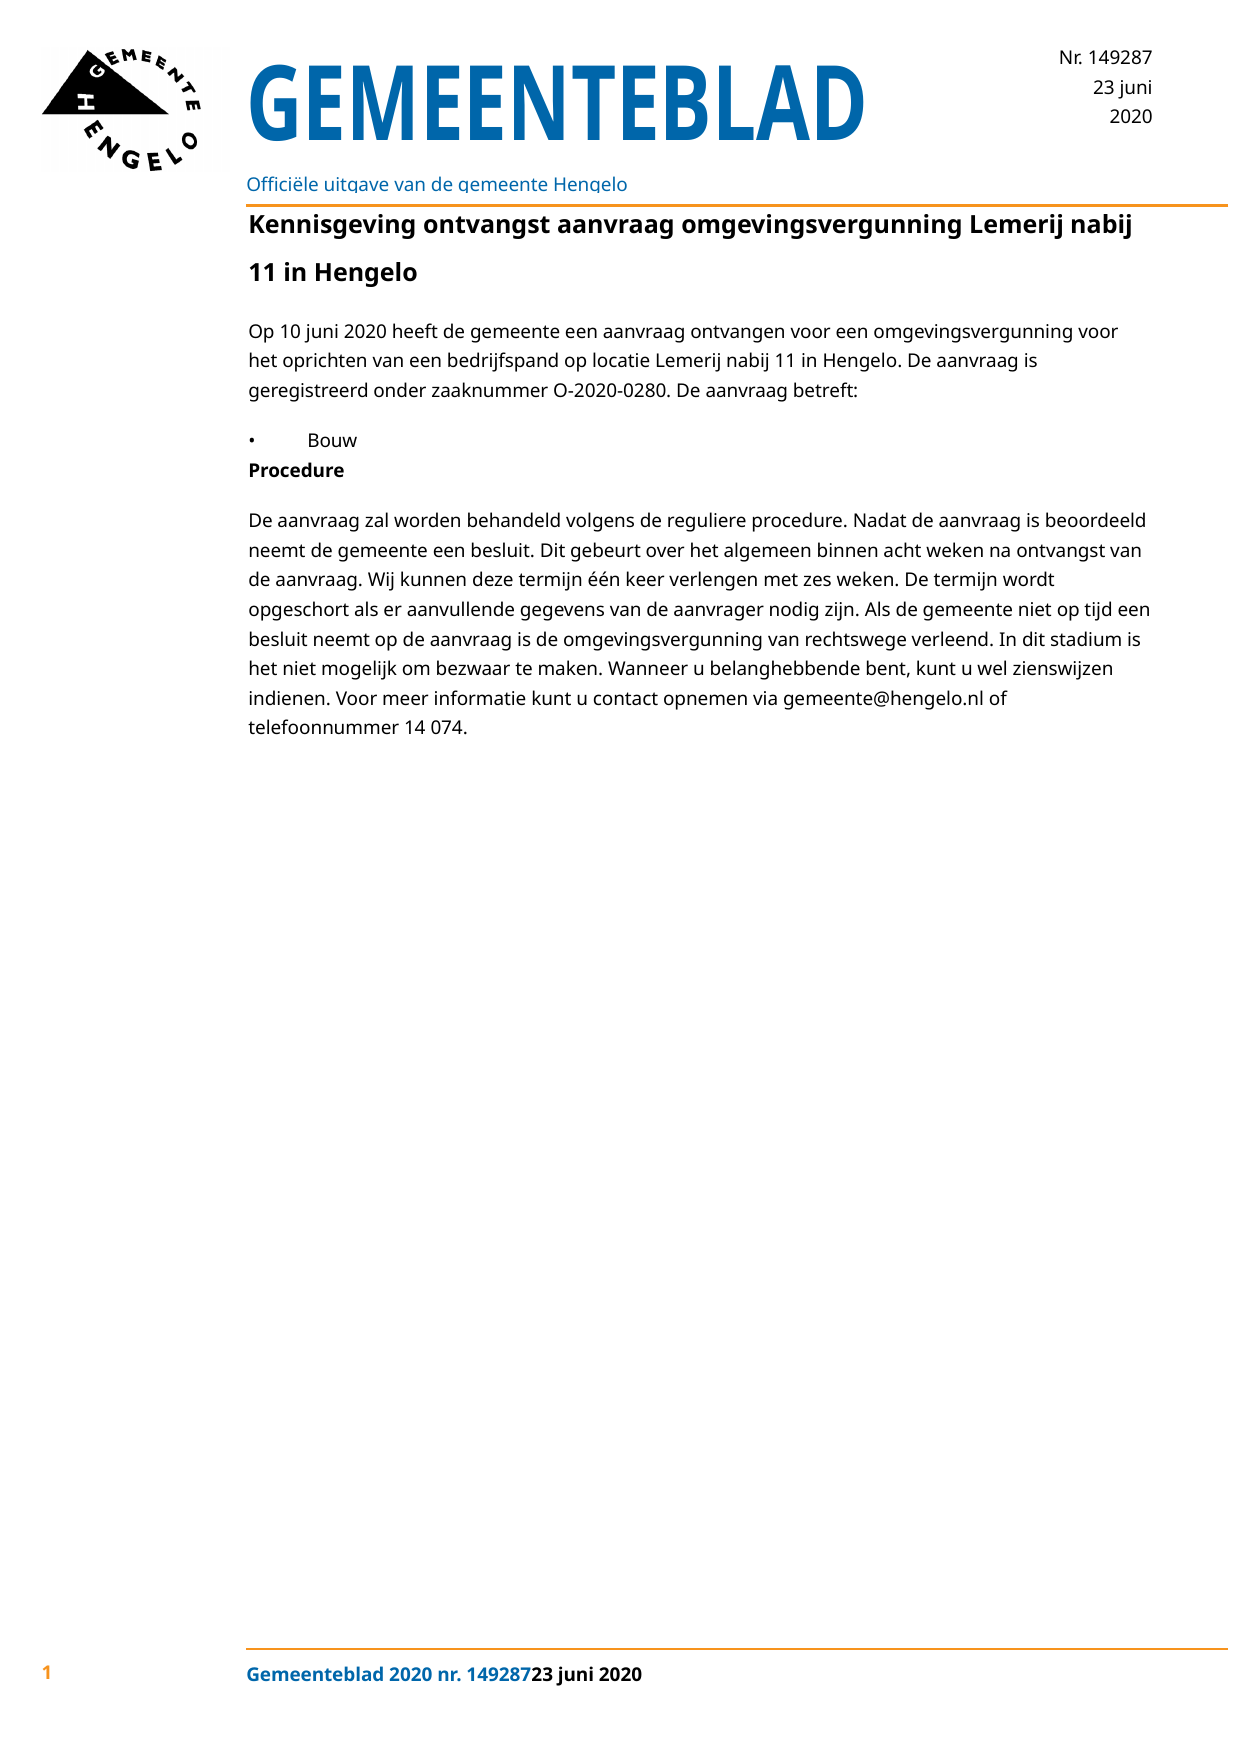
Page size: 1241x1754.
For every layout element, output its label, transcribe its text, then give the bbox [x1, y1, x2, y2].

text Op 10 juni 2020 heeft de gemeente een aanvraag ontvangen voor een omgevingsvergunning voor het oprichten van een bedrijfspand op locatie Lemerij nabij 11 in Hengelo. De aanvraag is geregistreerd onder zaaknummer O-2020-0280. De aanvraag betreft: [248, 318, 1152, 403]
text Procedure [248, 457, 1152, 483]
text De aanvraag zal worden behandeld volgens de reguliere procedure. Nadat de aanvraag is beoordeeld neemt de gemeente een besluit. Dit gebeurt over het algemeen binnen acht weken na ontvangst van de aanvraag. Wij kunnen deze termijn één keer verlengen met zes weken. De termijn wordt opgeschort als er aanvullende gegevens van de aanvrager nodig zijn. Als de gemeente niet op tijd een besluit neemt op de aanvraag is de omgevingsvergunning van rechtswege verleend. In dit stadium is het niet mogelijk om bezwaar te maken. Wanneer u belanghebbende bent, kunt u wel zienswijzen indienen. Voor meer informatie kunt u contact opnemen via gemeente@hengelo.nl of telefoonnummer 14 074. [248, 507, 1152, 740]
list Bouw [248, 427, 1152, 453]
text Kennisgeving ontvangst aanvraag omgevingsvergunning Lemerij nabij 11 in Hengelo [248, 207, 1152, 288]
picture [41, 47, 231, 172]
